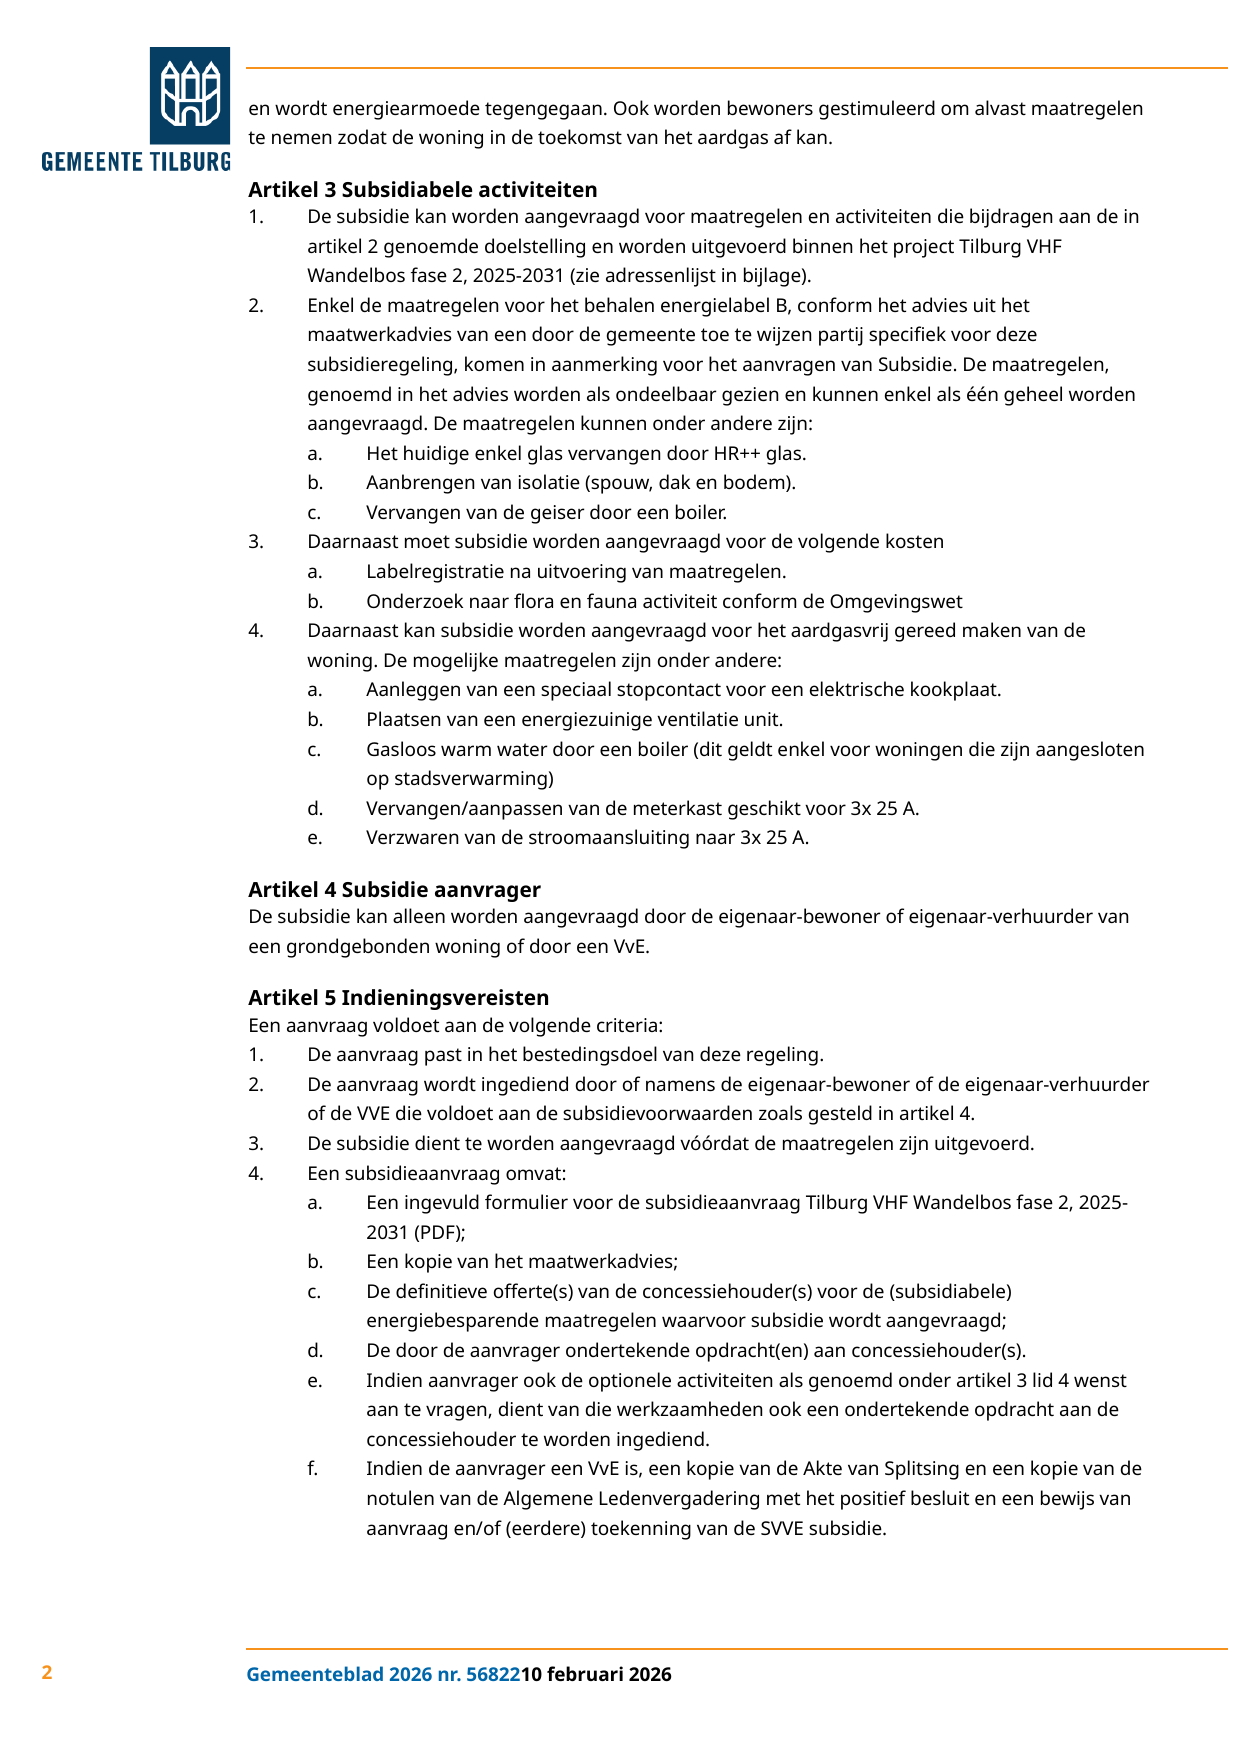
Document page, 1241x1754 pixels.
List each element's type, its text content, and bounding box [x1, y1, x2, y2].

list Een subsidieaanvraag omvat: [248, 1160, 1152, 1185]
list Daarnaast kan subsidie worden aangevraagd voor het aardgasvrij gereed maken van de woning. De mogelijke maatregelen zijn onder andere: [248, 617, 1152, 673]
list De subsidie kan worden aangevraagd voor maatregelen en activiteiten die bijdragen aan de in artikel 2 genoemde doelstelling en worden uitgevoerd binnen het project Tilburg VHF Wandelbos fase 2, 2025-2031 (zie adressenlijst in bijlage). [248, 203, 1152, 288]
text Artikel 5 Indieningsvereisten [248, 983, 1152, 1012]
list Aanbrengen van isolatie (spouw, dak en bodem). [307, 469, 1152, 495]
list De door de aanvrager ondertekende opdracht(en) aan concessiehouder(s). [307, 1337, 1152, 1363]
list Daarnaast moet subsidie worden aangevraagd voor de volgende kosten [248, 529, 1152, 554]
list Gasloos warm water door een boiler (dit geldt enkel voor woningen die zijn aangesloten op stadsverwarming) [307, 736, 1152, 791]
list De subsidie dient te worden aangevraagd vóórdat de maatregelen zijn uitgevoerd. [248, 1130, 1152, 1156]
text De subsidie kan alleen worden aangevraagd door de eigenaar-bewoner of eigenaar-verhuurder van een grondgebonden woning of door een VvE. [248, 903, 1152, 959]
list Onderzoek naar flora en fauna activiteit conform de Omgevingswet [307, 588, 1152, 613]
list Verzwaren van de stroomaansluiting naar 3x 25 A. [307, 824, 1152, 850]
picture [41, 47, 231, 172]
list Plaatsen van een energiezuinige ventilatie unit. [307, 706, 1152, 732]
list De aanvraag wordt ingediend door of namens de eigenaar-bewoner of de eigenaar-verhuurder of de VVE die voldoet aan de subsidievoorwaarden zoals gesteld in artikel 4. [248, 1071, 1152, 1126]
text Artikel 3 Subsidiabele activiteiten [248, 175, 1152, 203]
list Aanleggen van een speciaal stopcontact voor een elektrische kookplaat. [307, 677, 1152, 702]
list Labelregistratie na uitvoering van maatregelen. [307, 558, 1152, 584]
list De definitieve offerte(s) van de concessiehouder(s) voor de (subsidiabele) energiebesparende maatregelen waarvoor subsidie wordt aangevraagd; [307, 1278, 1152, 1333]
text Een aanvraag voldoet aan de volgende criteria: [248, 1012, 1152, 1037]
list De aanvraag past in het bestedingsdoel van deze regeling. [248, 1041, 1152, 1067]
text en wordt energiearmoede tegengegaan. Ook worden bewoners gestimuleerd om alvast maatregelen te nemen zodat de woning in de toekomst van het aardgas af kan. [248, 95, 1152, 150]
list Indien aanvrager ook de optionele activiteiten als genoemd onder artikel 3 lid 4 wenst aan te vragen, dient van die werkzaamheden ook een ondertekende opdracht aan de concessiehouder te worden ingediend. [307, 1367, 1152, 1452]
text Artikel 4 Subsidie aanvrager [248, 875, 1152, 903]
list Het huidige enkel glas vervangen door HR++ glas. [307, 440, 1152, 466]
list Vervangen/aanpassen van de meterkast geschikt voor 3x 25 A. [307, 795, 1152, 821]
list Indien de aanvrager een VvE is, een kopie van de Akte van Splitsing en een kopie van de notulen van de Algemene Ledenvergadering met het positief besluit en een bewijs van aanvraag en/of (eerdere) toekenning van de SVVE subsidie. [307, 1456, 1152, 1540]
list Vervangen van de geiser door een boiler. [307, 499, 1152, 525]
list Enkel de maatregelen voor het behalen energielabel B, conform het advies uit het maatwerkadvies van een door de gemeente toe te wijzen partij specifiek voor deze subsidieregeling, komen in aanmerking voor het aanvragen van Subsidie. De maatregelen, genoemd in het advies worden als ondeelbaar gezien en kunnen enkel als één geheel worden aangevraagd. De maatregelen kunnen onder andere zijn: [248, 292, 1152, 436]
list Een ingevuld formulier voor de subsidieaanvraag Tilburg VHF Wandelbos fase 2, 2025- 2031 (PDF); [307, 1189, 1152, 1244]
list Een kopie van het maatwerkadvies; [307, 1248, 1152, 1274]
